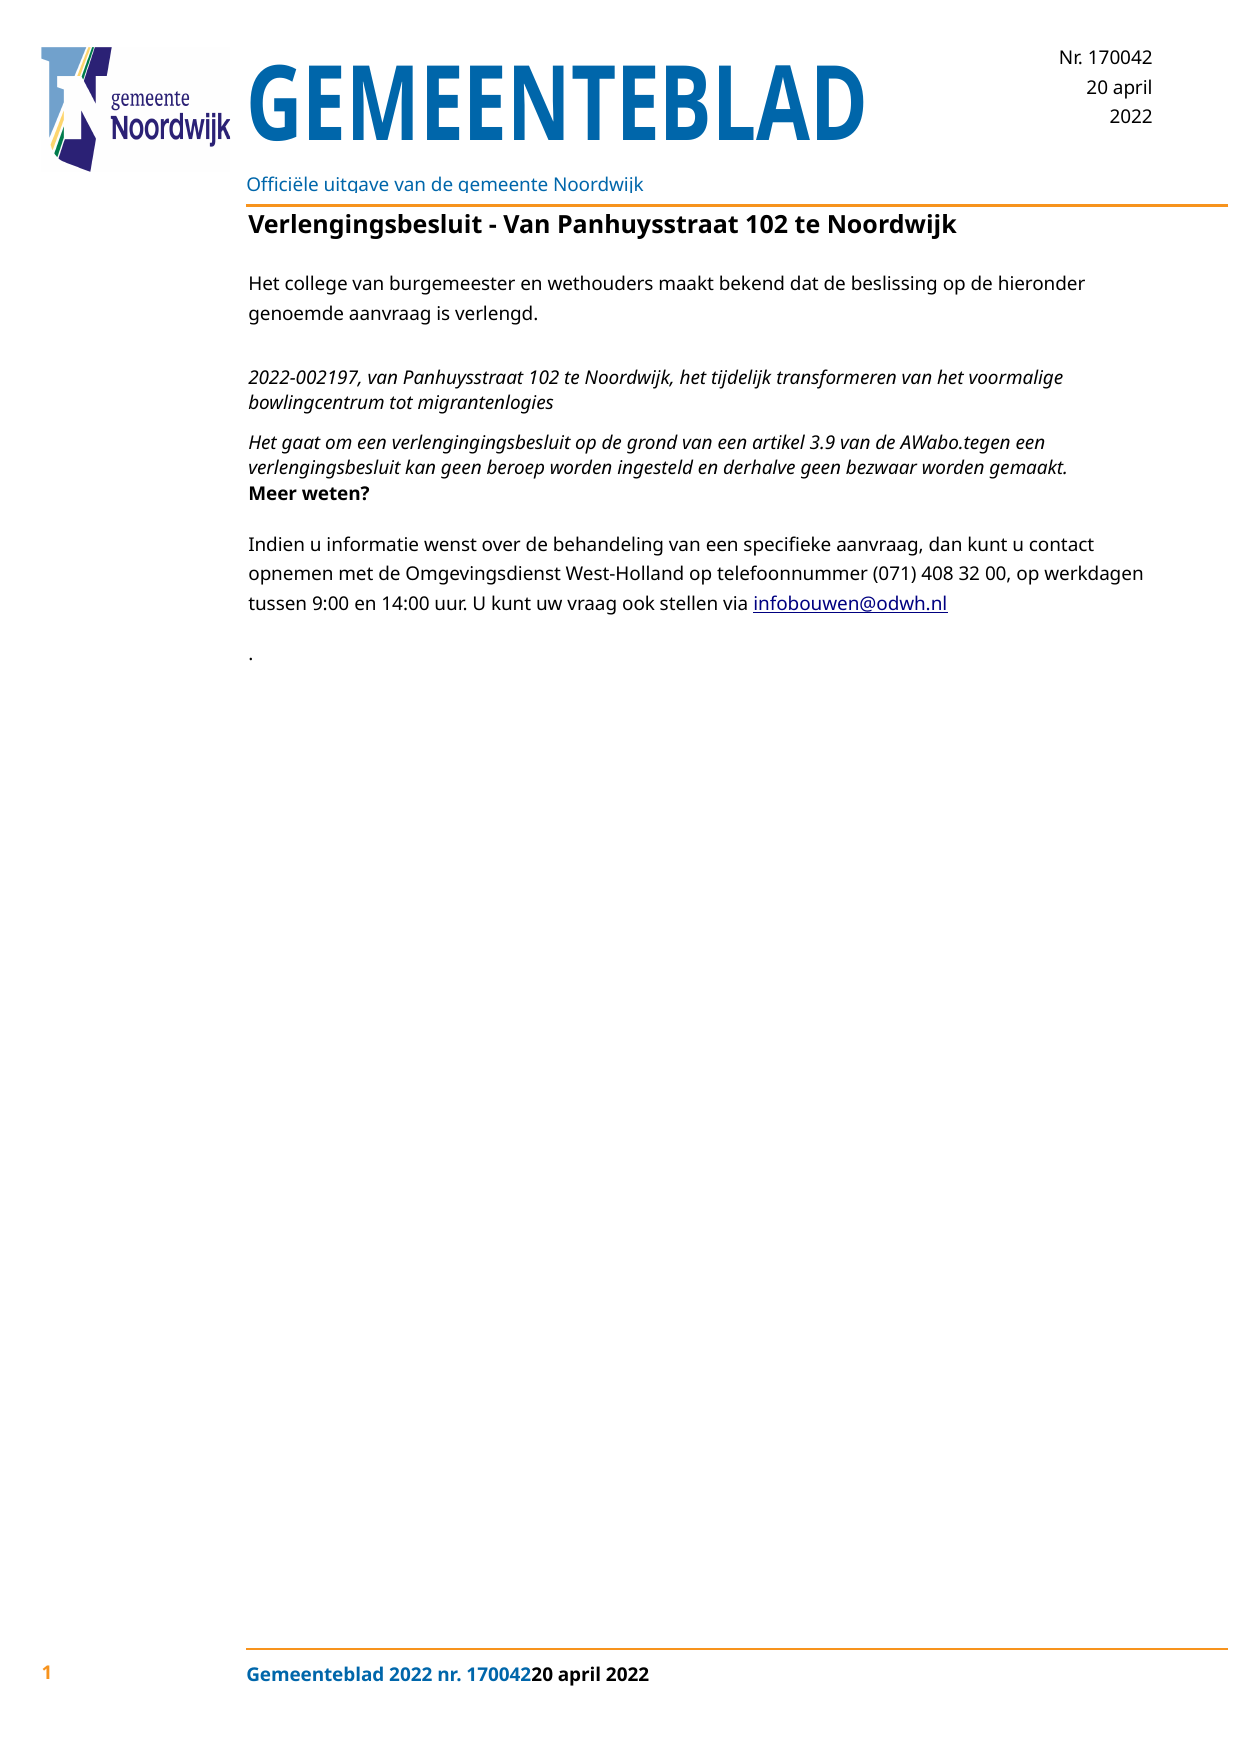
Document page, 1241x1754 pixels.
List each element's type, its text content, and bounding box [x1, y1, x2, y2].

text Het college van burgemeester en wethouders maakt bekend dat de beslissing op de hieronder genoemde aanvraag is verlengd. [248, 270, 1152, 326]
text Verlengingsbesluit - Van Panhuysstraat 102 te Noordwijk [248, 207, 1152, 241]
text Indien u informatie wenst over de behandeling van een specifieke aanvraag, dan kunt u contact opnemen met de Omgevingsdienst West-Holland op telefoonnummer (071) 408 32 00, op werkdagen tussen 9:00 en 14:00 uur. U kunt uw vraag ook stellen via infobouwen@odwh.nl [248, 531, 1152, 616]
text Meer weten? [248, 480, 1152, 506]
text 2022-002197, van Panhuysstraat 102 te Noordwijk, het tijdelijk transformeren van het voormalige bowlingcentrum tot migrantenlogies [248, 364, 1152, 415]
picture [41, 47, 231, 172]
text . [248, 640, 1152, 666]
text Het gaat om een verlengingingsbesluit op de grond van een artikel 3.9 van de AWabo.tegen een verlengingsbesluit kan geen beroep worden ingesteld en derhalve geen bezwaar worden gemaakt. [248, 429, 1152, 480]
